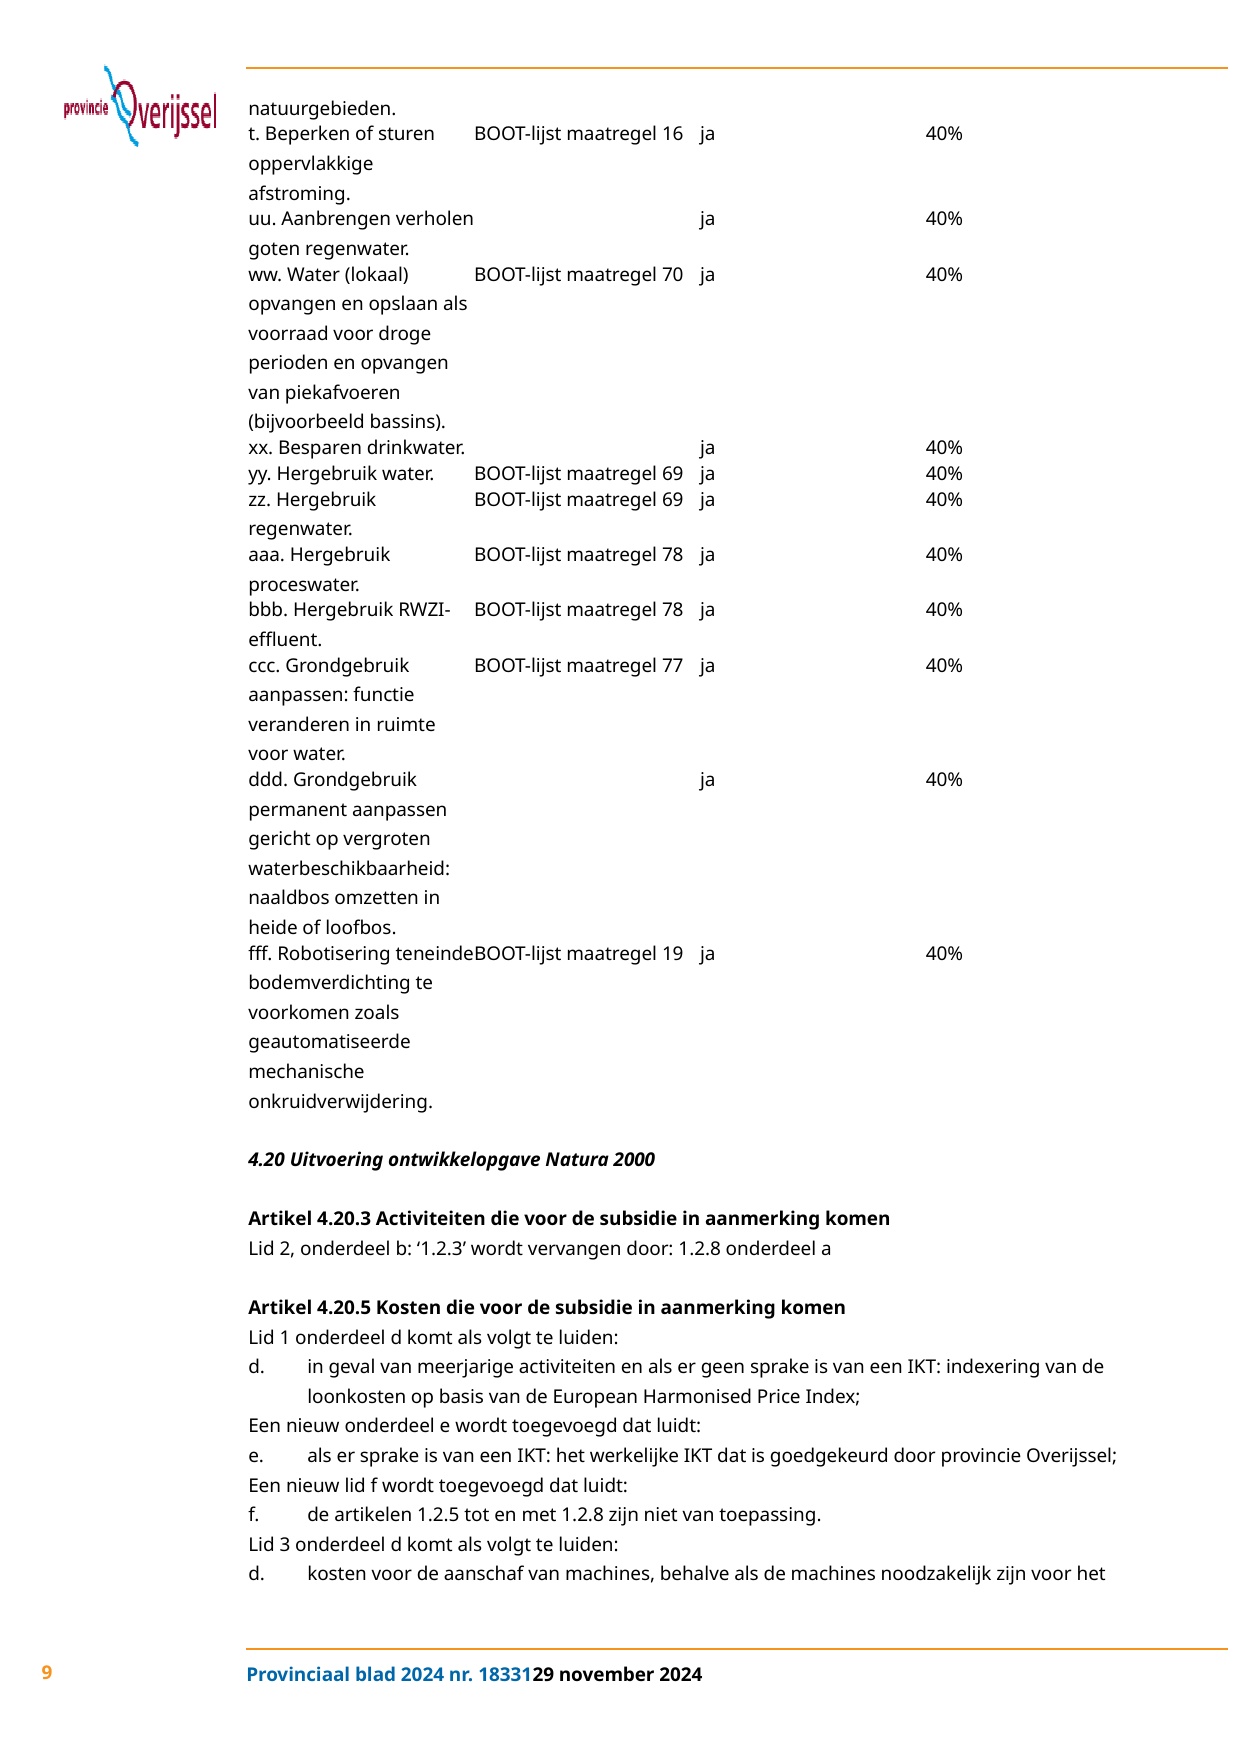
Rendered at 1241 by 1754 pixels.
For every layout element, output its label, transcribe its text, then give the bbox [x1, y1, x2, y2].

table_cell ddd. Grondgebruik permanent aanpassen gericht op vergroten waterbeschikbaarheid: naaldbos omzetten in heide of loofbos. [248, 766, 474, 940]
table_cell 40% [926, 940, 1152, 1113]
text Lid 3 onderdeel d komt als volgt te luiden: [248, 1531, 1152, 1557]
table_cell ja [700, 940, 926, 1113]
table_cell ja [700, 434, 926, 460]
table_cell 40% [926, 460, 1152, 486]
text Artikel 4.20.5 Kosten die voor de subsidie in aanmerking komen [248, 1294, 1152, 1320]
table_cell t. Beperken of sturen oppervlakkige afstroming. [248, 121, 474, 205]
table_cell [926, 95, 1152, 121]
table_cell 40% [926, 596, 1152, 652]
picture [41, 47, 231, 172]
table_cell BOOT-lijst maatregel 70 [474, 261, 700, 434]
text 4.20 Uitvoering ontwikkelopgave Natura 2000 [248, 1146, 1152, 1172]
table_cell xx. Besparen drinkwater. [248, 434, 474, 460]
table_cell ja [700, 486, 926, 541]
table_cell 40% [926, 205, 1152, 261]
list als er sprake is van een IKT: het werkelijke IKT dat is goedgekeurd door provincie Overijssel; [248, 1442, 1152, 1468]
table_cell BOOT-lijst maatregel 69 [474, 486, 700, 541]
table_cell BOOT-lijst maatregel 78 [474, 596, 700, 652]
table_cell 40% [926, 541, 1152, 596]
table_cell [474, 205, 700, 261]
list in geval van meerjarige activiteiten en als er geen sprake is van een IKT: indexering van de loonkosten op basis van de European Harmonised Price Index; [248, 1353, 1152, 1409]
text Een nieuw onderdeel e wordt toegevoegd dat luidt: [248, 1413, 1152, 1438]
table_cell BOOT-lijst maatregel 77 [474, 652, 700, 766]
list kosten voor de aanschaf van machines, behalve als de machines noodzakelijk zijn voor het [248, 1561, 1152, 1586]
text Een nieuw lid f wordt toegevoegd dat luidt: [248, 1472, 1152, 1497]
table_cell ja [700, 541, 926, 596]
table_cell fff. Robotisering teneinde bodemverdichting te voorkomen zoals geautomatiseerde mechanische onkruidverwijdering. [248, 940, 474, 1113]
table_cell 40% [926, 261, 1152, 434]
table_cell BOOT-lijst maatregel 19 [474, 940, 700, 1113]
text Lid 1 onderdeel d komt als volgt te luiden: [248, 1324, 1152, 1349]
table_cell 40% [926, 434, 1152, 460]
table_cell BOOT-lijst maatregel 69 [474, 460, 700, 486]
table_cell [474, 766, 700, 940]
table_cell [474, 95, 700, 121]
list de artikelen 1.2.5 tot en met 1.2.8 zijn niet van toepassing. [248, 1501, 1152, 1527]
table_cell uu. Aanbrengen verholen goten regenwater. [248, 205, 474, 261]
table_cell ja [700, 205, 926, 261]
table_cell ja [700, 766, 926, 940]
table_cell ja [700, 652, 926, 766]
table_cell 40% [926, 652, 1152, 766]
table_cell ja [700, 261, 926, 434]
table_cell 40% [926, 766, 1152, 940]
table_cell aaa. Hergebruik proceswater. [248, 541, 474, 596]
text Artikel 4.20.3 Activiteiten die voor de subsidie in aanmerking komen [248, 1206, 1152, 1231]
table_cell BOOT-lijst maatregel 16 [474, 121, 700, 205]
table_cell 40% [926, 121, 1152, 205]
table_cell [474, 434, 700, 460]
table_cell BOOT-lijst maatregel 78 [474, 541, 700, 596]
table_cell bbb. Hergebruik RWZI-effluent. [248, 596, 474, 652]
text Lid 2, onderdeel b: ‘1.2.3’ wordt vervangen door: 1.2.8 onderdeel a [248, 1235, 1152, 1261]
table_cell yy. Hergebruik water. [248, 460, 474, 486]
table_cell natuurgebieden. [248, 95, 474, 121]
table_cell zz. Hergebruik regenwater. [248, 486, 474, 541]
table_cell ww. Water (lokaal) opvangen en opslaan als voorraad voor droge perioden en opvangen van piekafvoeren (bijvoorbeeld bassins). [248, 261, 474, 434]
table_cell ccc. Grondgebruik aanpassen: functie veranderen in ruimte voor water. [248, 652, 474, 766]
table_cell ja [700, 460, 926, 486]
table_cell 40% [926, 486, 1152, 541]
table_cell ja [700, 596, 926, 652]
table_cell [700, 95, 926, 121]
table_cell ja [700, 121, 926, 205]
